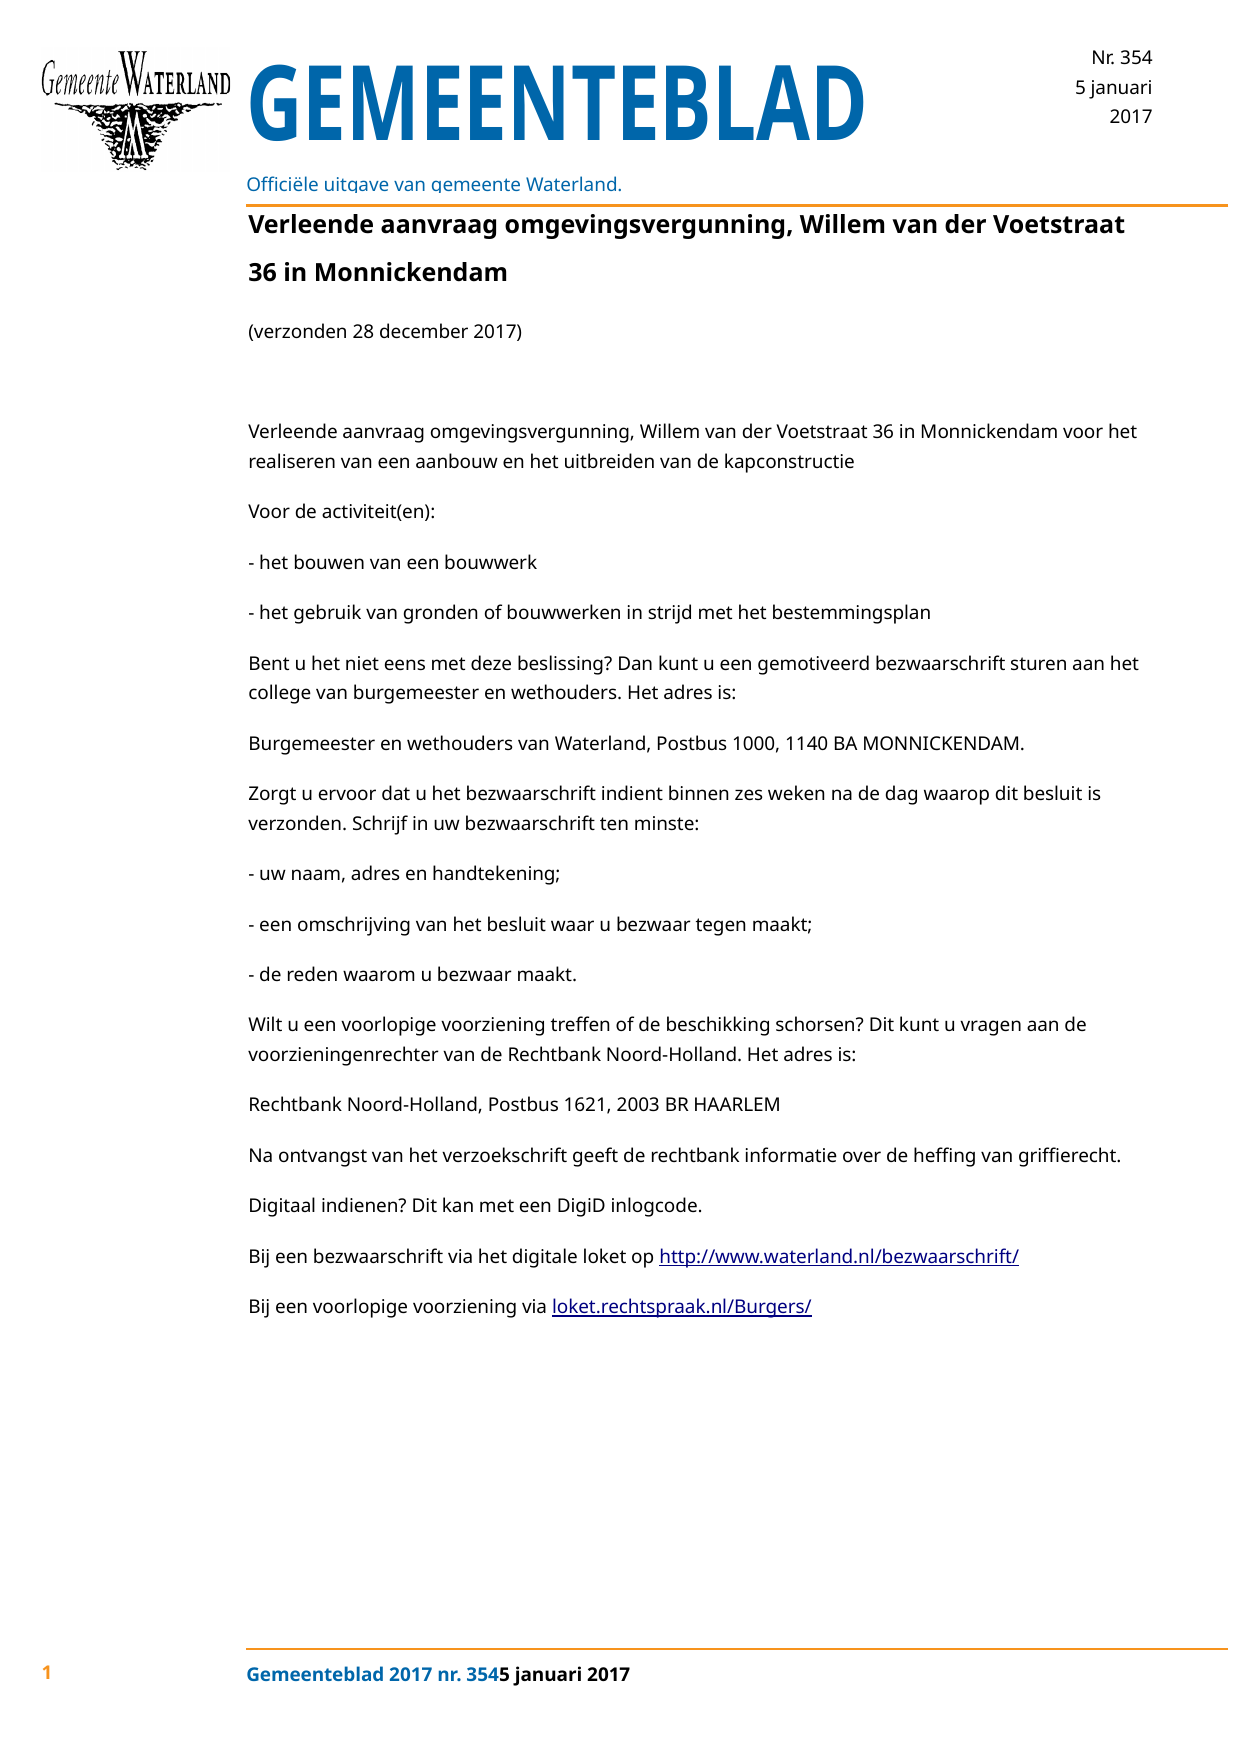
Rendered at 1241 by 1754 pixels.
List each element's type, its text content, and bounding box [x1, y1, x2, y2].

text Verleende aanvraag omgevingsvergunning, Willem van der Voetstraat 36 in Monnickendam voor het realiseren van een aanbouw en het uitbreiden van de kapconstructie [248, 419, 1152, 474]
picture [41, 47, 231, 172]
text - het gebruik van gronden of bouwwerken in strijd met het bestemmingsplan [248, 599, 1152, 625]
text Verleende aanvraag omgevingsvergunning, Willem van der Voetstraat 36 in Monnickendam [248, 207, 1152, 288]
text - het bouwen van een bouwwerk [248, 549, 1152, 575]
text Wilt u een voorlopige voorziening treffen of de beschikking schorsen? Dit kunt u vragen aan de voorzieningenrechter van de Rechtbank Noord-Holland. Het adres is: [248, 1012, 1152, 1067]
text (verzonden 28 december 2017) [248, 318, 1152, 344]
text Zorgt u ervoor dat u het bezwaarschrift indient binnen zes weken na de dag waarop dit besluit is verzonden. Schrijf in uw bezwaarschrift ten minste: [248, 780, 1152, 836]
text - uw naam, adres en handtekening; [248, 860, 1152, 886]
text Digitaal indienen? Dit kan met een DigiD inlogcode. [248, 1192, 1152, 1218]
text Na ontvangst van het verzoekschrift geeft de rechtbank informatie over de heffing van griffierecht. [248, 1142, 1152, 1168]
text Bent u het niet eens met deze beslissing? Dan kunt u een gemotiveerd bezwaarschrift sturen aan het college van burgemeester en wethouders. Het adres is: [248, 650, 1152, 705]
text Burgemeester en wethouders van Waterland, Postbus 1000, 1140 BA MONNICKENDAM. [248, 730, 1152, 756]
text Bij een bezwaarschrift via het digitale loket op http://www.waterland.nl/bezwaarschrift/ [248, 1243, 1152, 1269]
text Rechtbank Noord-Holland, Postbus 1621, 2003 BR HAARLEM [248, 1092, 1152, 1117]
text Bij een voorlopige voorziening via loket.rechtspraak.nl/Burgers/ [248, 1293, 1152, 1319]
text - een omschrijving van het besluit waar u bezwaar tegen maakt; [248, 911, 1152, 937]
text Voor de activiteit(en): [248, 499, 1152, 524]
text - de reden waarom u bezwaar maakt. [248, 961, 1152, 987]
